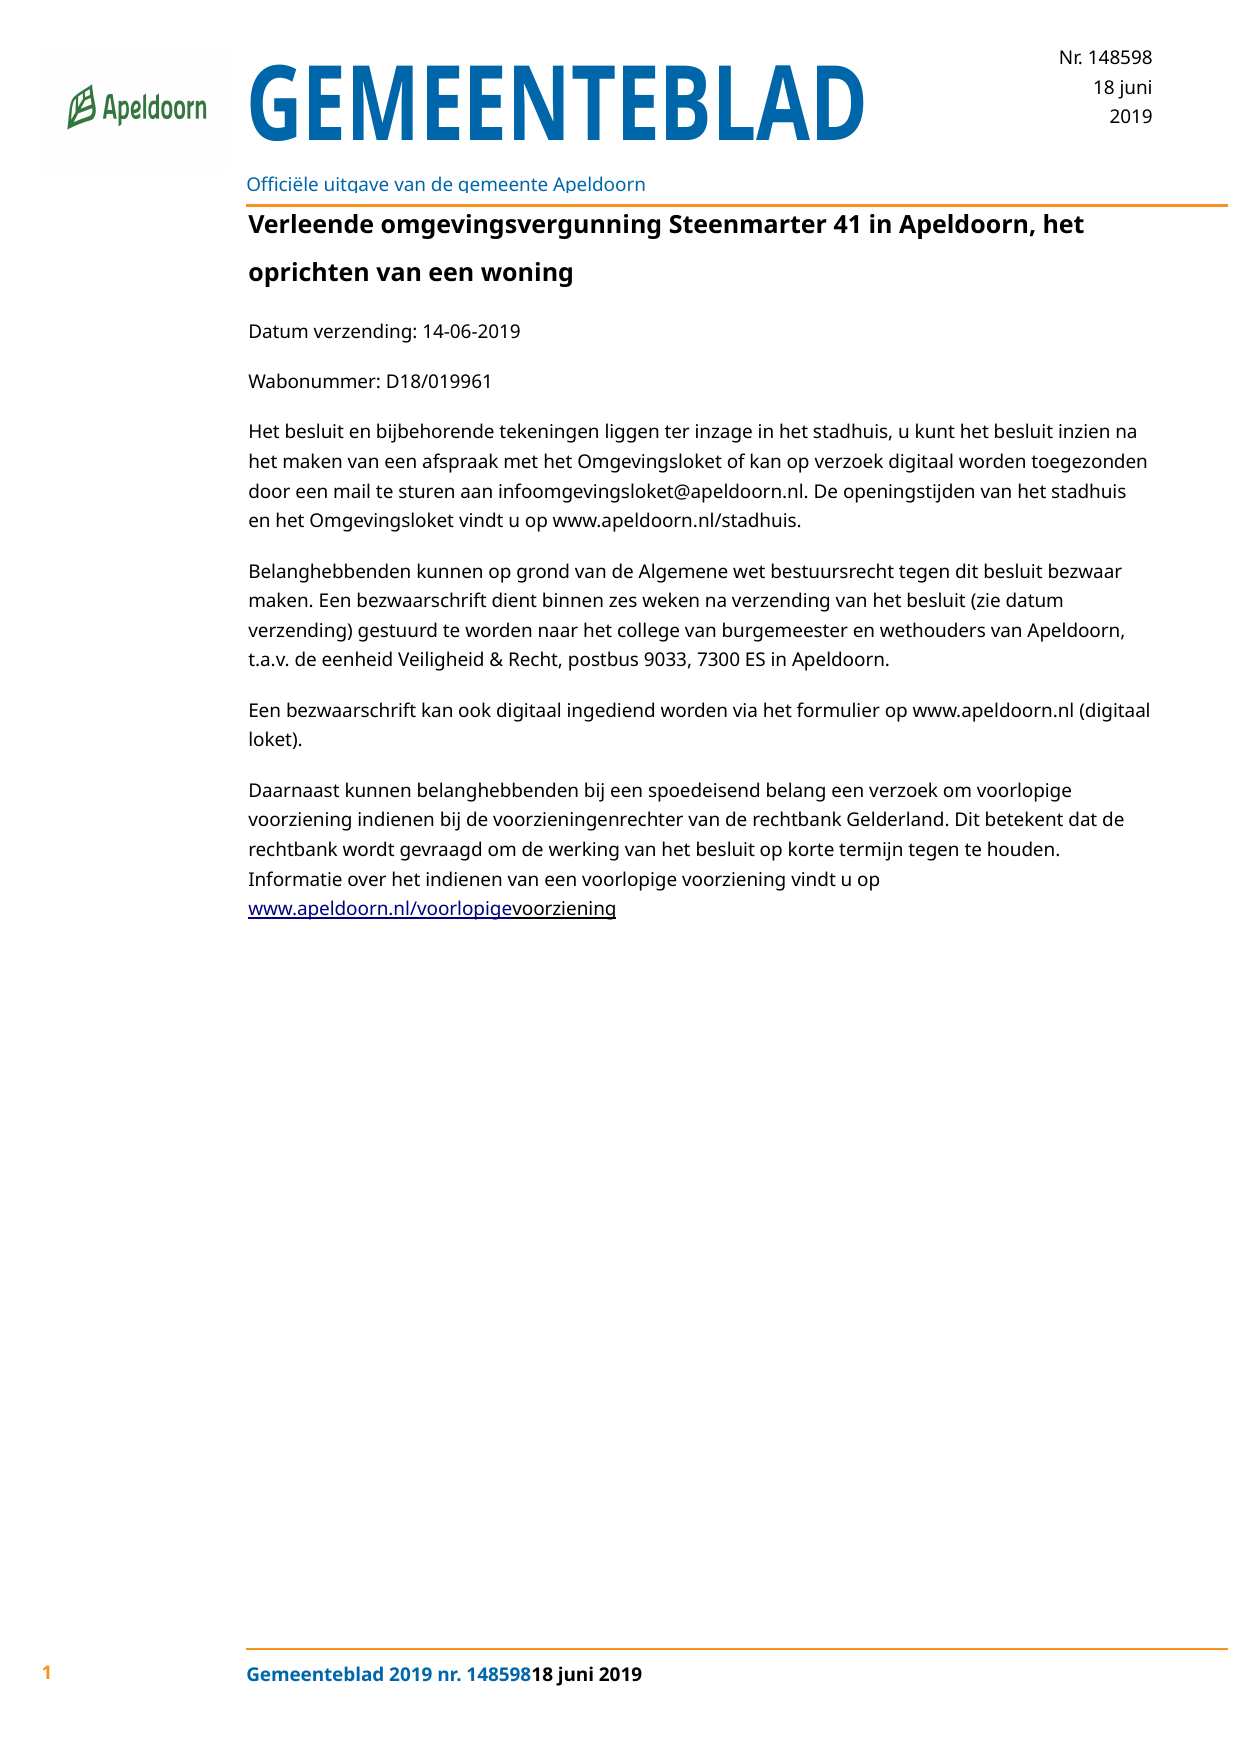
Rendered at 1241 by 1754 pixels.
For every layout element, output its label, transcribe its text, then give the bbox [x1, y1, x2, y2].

text Wabonummer: D18/019961 [248, 368, 1152, 394]
text Het besluit en bijbehorende tekeningen liggen ter inzage in het stadhuis, u kunt het besluit inzien na het maken van een afspraak met het Omgevingsloket of kan op verzoek digitaal worden toegezonden door een mail te sturen aan infoomgevingsloket@apeldoorn.nl. De openingstijden van het stadhuis en het Omgevingsloket vindt u op www.apeldoorn.nl/stadhuis. [248, 419, 1152, 533]
text Verleende omgevingsvergunning Steenmarter 41 in Apeldoorn, het oprichten van een woning [248, 207, 1152, 288]
text Daarnaast kunnen belanghebbenden bij een spoedeisend belang een verzoek om voorlopige voorziening indienen bij de voorzieningenrechter van de rechtbank Gelderland. Dit betekent dat de rechtbank wordt gevraagd om de werking van het besluit op korte termijn tegen te houden. Informatie over het indienen van een voorlopige voorziening vindt u op www.apeldoorn.nl/voorlopigevoorziening [248, 777, 1152, 921]
text Belanghebbenden kunnen op grond van de Algemene wet bestuursrecht tegen dit besluit bezwaar maken. Een bezwaarschrift dient binnen zes weken na verzending van het besluit (zie datum verzending) gestuurd te worden naar het college van burgemeester en wethouders van Apeldoorn, t.a.v. de eenheid Veiligheid & Recht, postbus 9033, 7300 ES in Apeldoorn. [248, 558, 1152, 672]
picture [41, 47, 231, 172]
text Datum verzending: 14-06-2019 [248, 318, 1152, 344]
text Een bezwaarschrift kan ook digitaal ingediend worden via het formulier op www.apeldoorn.nl (digitaal loket). [248, 697, 1152, 752]
